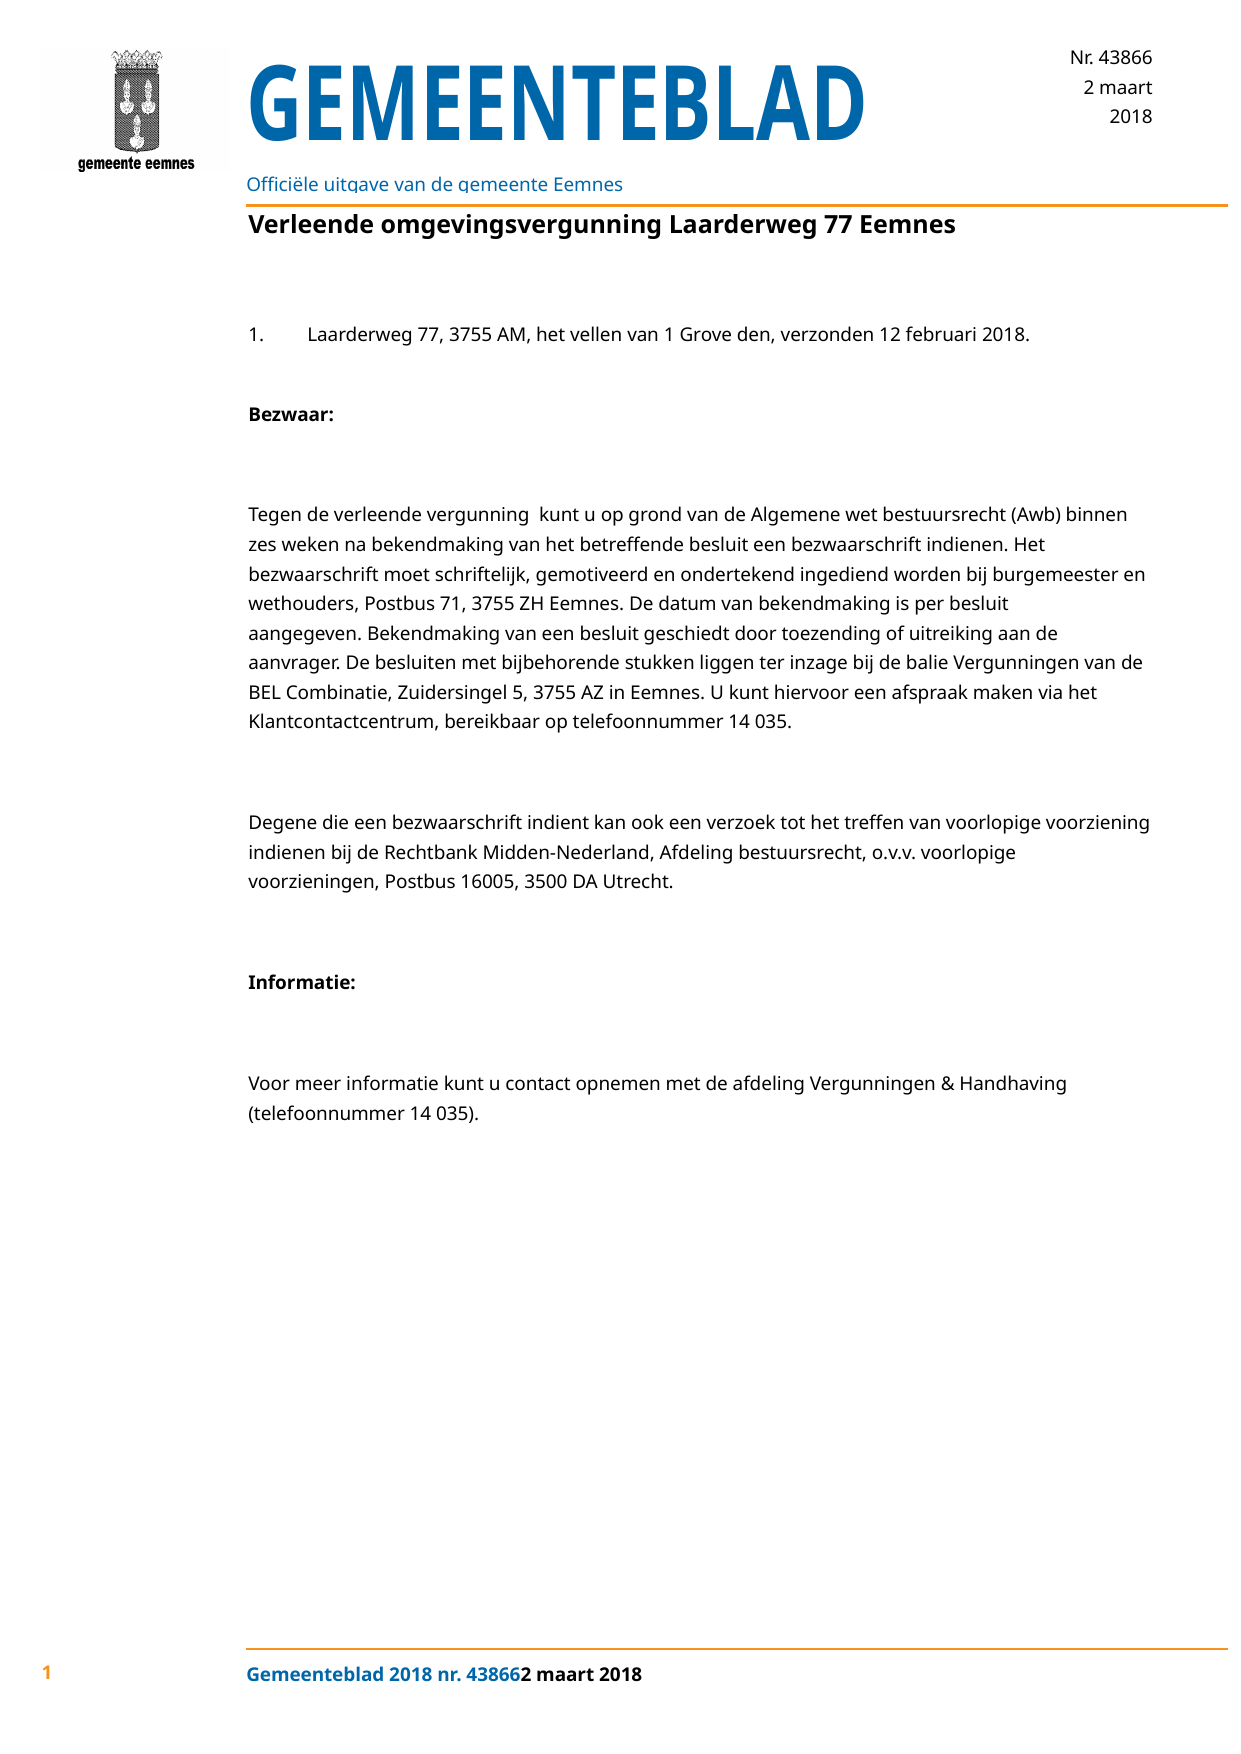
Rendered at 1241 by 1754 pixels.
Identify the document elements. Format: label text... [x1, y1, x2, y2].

text Voor meer informatie kunt u contact opnemen met de afdeling Vergunningen & Handhaving (telefoonnummer 14 035). [248, 1070, 1152, 1126]
list Laarderweg 77, 3755 AM, het vellen van 1 Grove den, verzonden 12 februari 2018. [248, 321, 1152, 346]
text Tegen de verleende vergunning kunt u op grond van de Algemene wet bestuursrecht (Awb) binnen zes weken na bekendmaking van het betreffende besluit een bezwaarschrift indienen. Het bezwaarschrift moet schriftelijk, gemotiveerd en ondertekend ingediend worden bij burgemeester en wethouders, Postbus 71, 3755 ZH Eemnes. De datum van bekendmaking is per besluit aangegeven. Bekendmaking van een besluit geschiedt door toezending of uitreiking aan de aanvrager. De besluiten met bijbehorende stukken liggen ter inzage bij de balie Vergunningen van de BEL Combinatie, Zuidersingel 5, 3755 AZ in Eemnes. U kunt hiervoor een afspraak maken via het Klantcontactcentrum, bereikbaar op telefoonnummer 14 035. [248, 502, 1152, 734]
text Informatie: [248, 969, 1152, 995]
text Verleende omgevingsvergunning Laarderweg 77 Eemnes [248, 207, 1152, 241]
text Degene die een bezwaarschrift indient kan ook een verzoek tot het treffen van voorlopige voorziening indienen bij de Rechtbank Midden-Nederland, Afdeling bestuursrecht, o.v.v. voorlopige voorzieningen, Postbus 16005, 3500 DA Utrecht. [248, 809, 1152, 894]
text Bezwaar: [248, 401, 1152, 426]
picture [41, 47, 231, 172]
